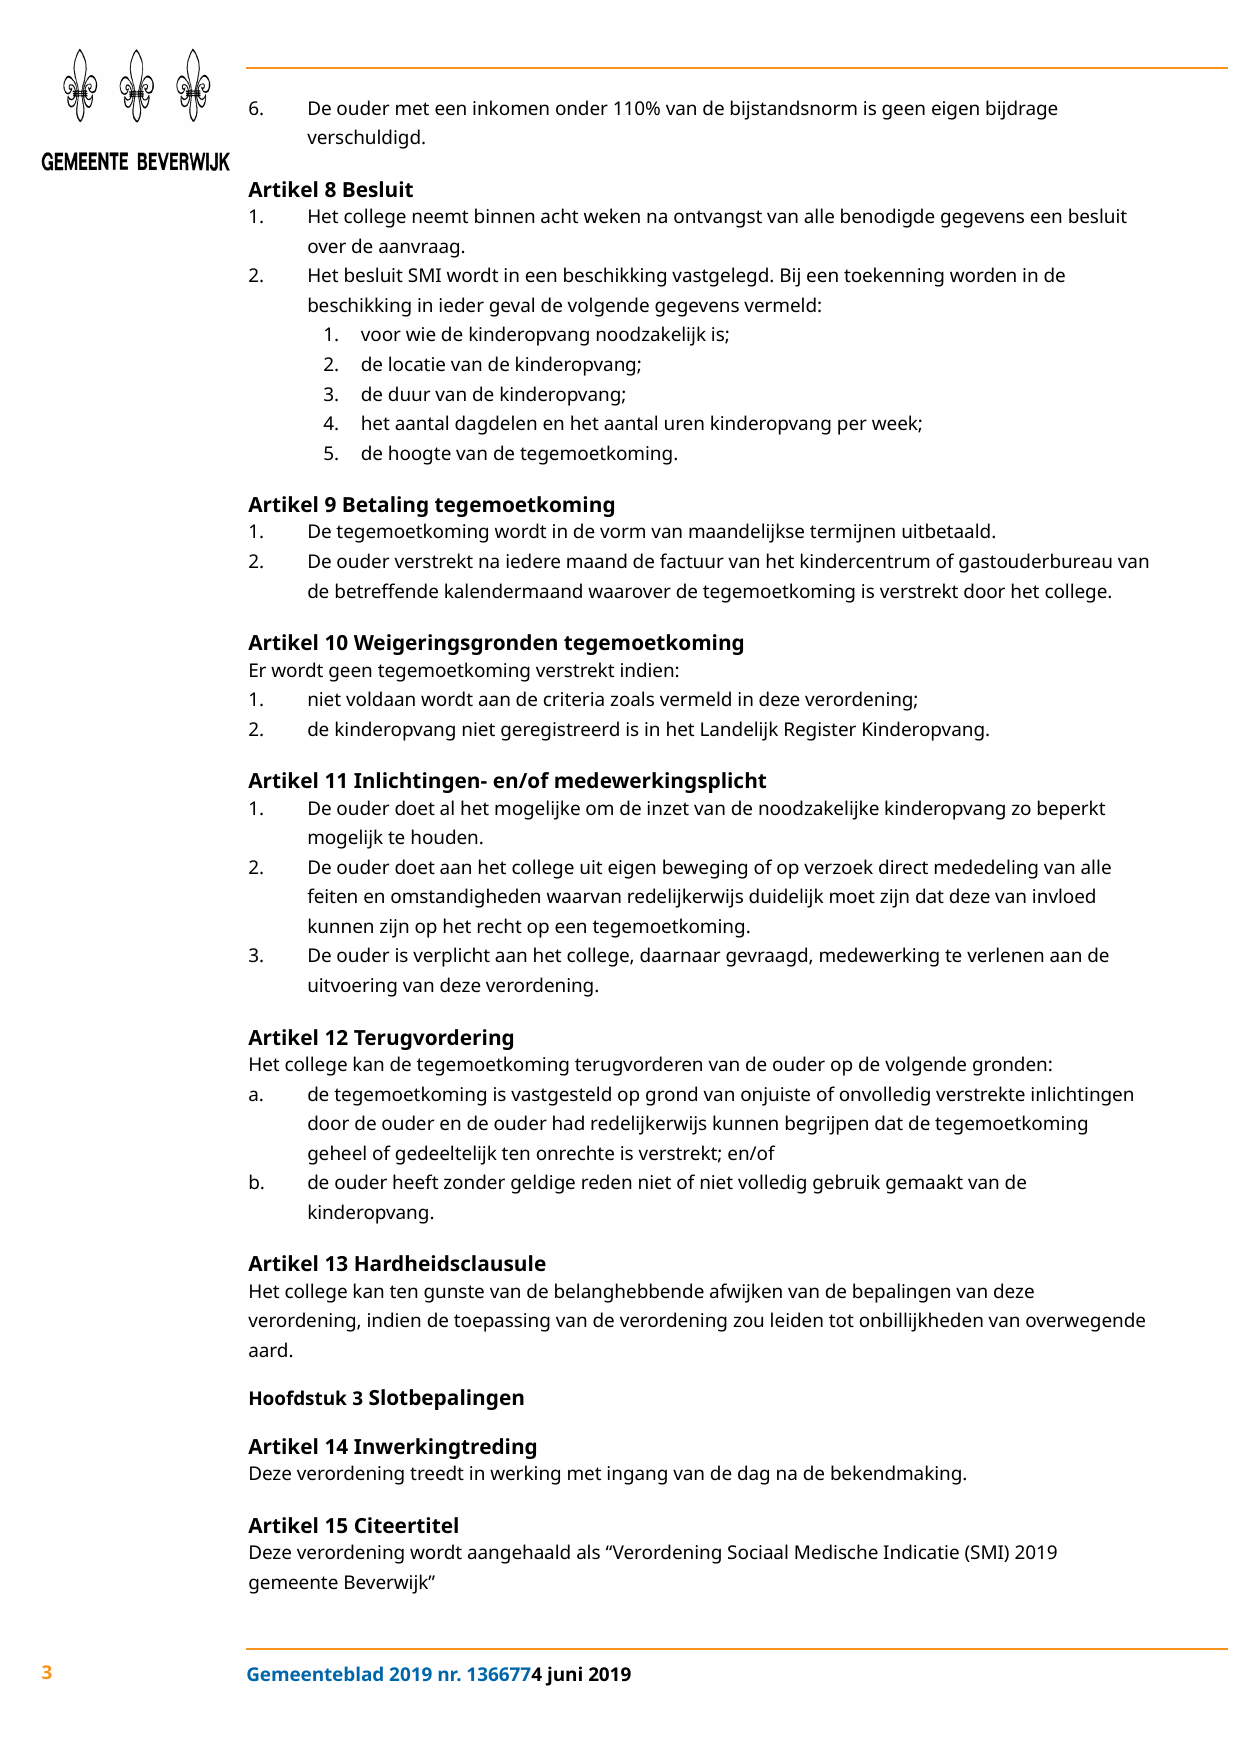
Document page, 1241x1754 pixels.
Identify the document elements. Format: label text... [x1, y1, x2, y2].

list voor wie de kinderopvang noodzakelijk is; [323, 322, 1152, 347]
list het aantal dagdelen en het aantal uren kinderopvang per week; [323, 410, 1152, 436]
list de locatie van de kinderopvang; [323, 351, 1152, 377]
list De ouder doet al het mogelijke om de inzet van de noodzakelijke kinderopvang zo beperkt mogelijk te houden. [248, 795, 1152, 850]
list de ouder heeft zonder geldige reden niet of niet volledig gebruik gemaakt van de kinderopvang. [248, 1169, 1152, 1225]
text Deze verordening treedt in werking met ingang van de dag na de bekendmaking. [248, 1460, 1152, 1486]
list Het college neemt binnen acht weken na ontvangst van alle benodigde gegevens een besluit over de aanvraag. [248, 203, 1152, 258]
list Het besluit SMI wordt in een beschikking vastgelegd. Bij een toekenning worden in de beschikking in ieder geval de volgende gegevens vermeld: [248, 262, 1152, 318]
text Het college kan de tegemoetkoming terugvorderen van de ouder op de volgende gronden: [248, 1051, 1152, 1077]
text Artikel 11 Inlichtingen- en/of medewerkingsplicht [248, 766, 1152, 795]
list De ouder verstrekt na iedere maand de factuur van het kindercentrum of gastouderbureau van de betreffende kalendermaand waarover de tegemoetkoming is verstrekt door het college. [248, 548, 1152, 604]
list de hoogte van de tegemoetkoming. [323, 440, 1152, 466]
list niet voldaan wordt aan de criteria zoals vermeld in deze verordening; [248, 686, 1152, 712]
text Artikel 13 Hardheidsclausule [248, 1249, 1152, 1278]
list de duur van de kinderopvang; [323, 381, 1152, 406]
text Artikel 15 Citeertitel [248, 1511, 1152, 1539]
text Artikel 10 Weigeringsgronden tegemoetkoming [248, 628, 1152, 657]
picture [41, 47, 231, 172]
text Er wordt geen tegemoetkoming verstrekt indien: [248, 657, 1152, 682]
list de tegemoetkoming is vastgesteld op grond van onjuiste of onvolledig verstrekte inlichtingen door de ouder en de ouder had redelijkerwijs kunnen begrijpen dat de tegemoetkoming geheel of gedeeltelijk ten onrechte is verstrekt; en/of [248, 1081, 1152, 1166]
list De ouder is verplicht aan het college, daarnaar gevraagd, medewerking te verlenen aan de uitvoering van deze verordening. [248, 943, 1152, 998]
list de kinderopvang niet geregistreerd is in het Landelijk Register Kinderopvang. [248, 716, 1152, 742]
list De tegemoetkoming wordt in de vorm van maandelijkse termijnen uitbetaald. [248, 519, 1152, 544]
text Artikel 12 Terugvordering [248, 1023, 1152, 1051]
text Het college kan ten gunste van de belanghebbende afwijken van de bepalingen van deze verordening, indien de toepassing van de verordening zou leiden tot onbillijkheden van overwegende aard. [248, 1278, 1152, 1363]
text Artikel 14 Inwerkingtreding [248, 1432, 1152, 1460]
list De ouder met een inkomen onder 110% van de bijstandsnorm is geen eigen bijdrage verschuldigd. [248, 95, 1152, 150]
text Artikel 8 Besluit [248, 175, 1152, 203]
list De ouder doet aan het college uit eigen beweging of op verzoek direct mededeling van alle feiten en omstandigheden waarvan redelijkerwijs duidelijk moet zijn dat deze van invloed kunnen zijn op het recht op een tegemoetkoming. [248, 854, 1152, 939]
text Hoofdstuk 3 Slotbepalingen [248, 1383, 1152, 1411]
text Artikel 9 Betaling tegemoetkoming [248, 490, 1152, 519]
text Deze verordening wordt aangehaald als “Verordening Sociaal Medische Indicatie (SMI) 2019 gemeente Beverwijk” [248, 1539, 1152, 1594]
